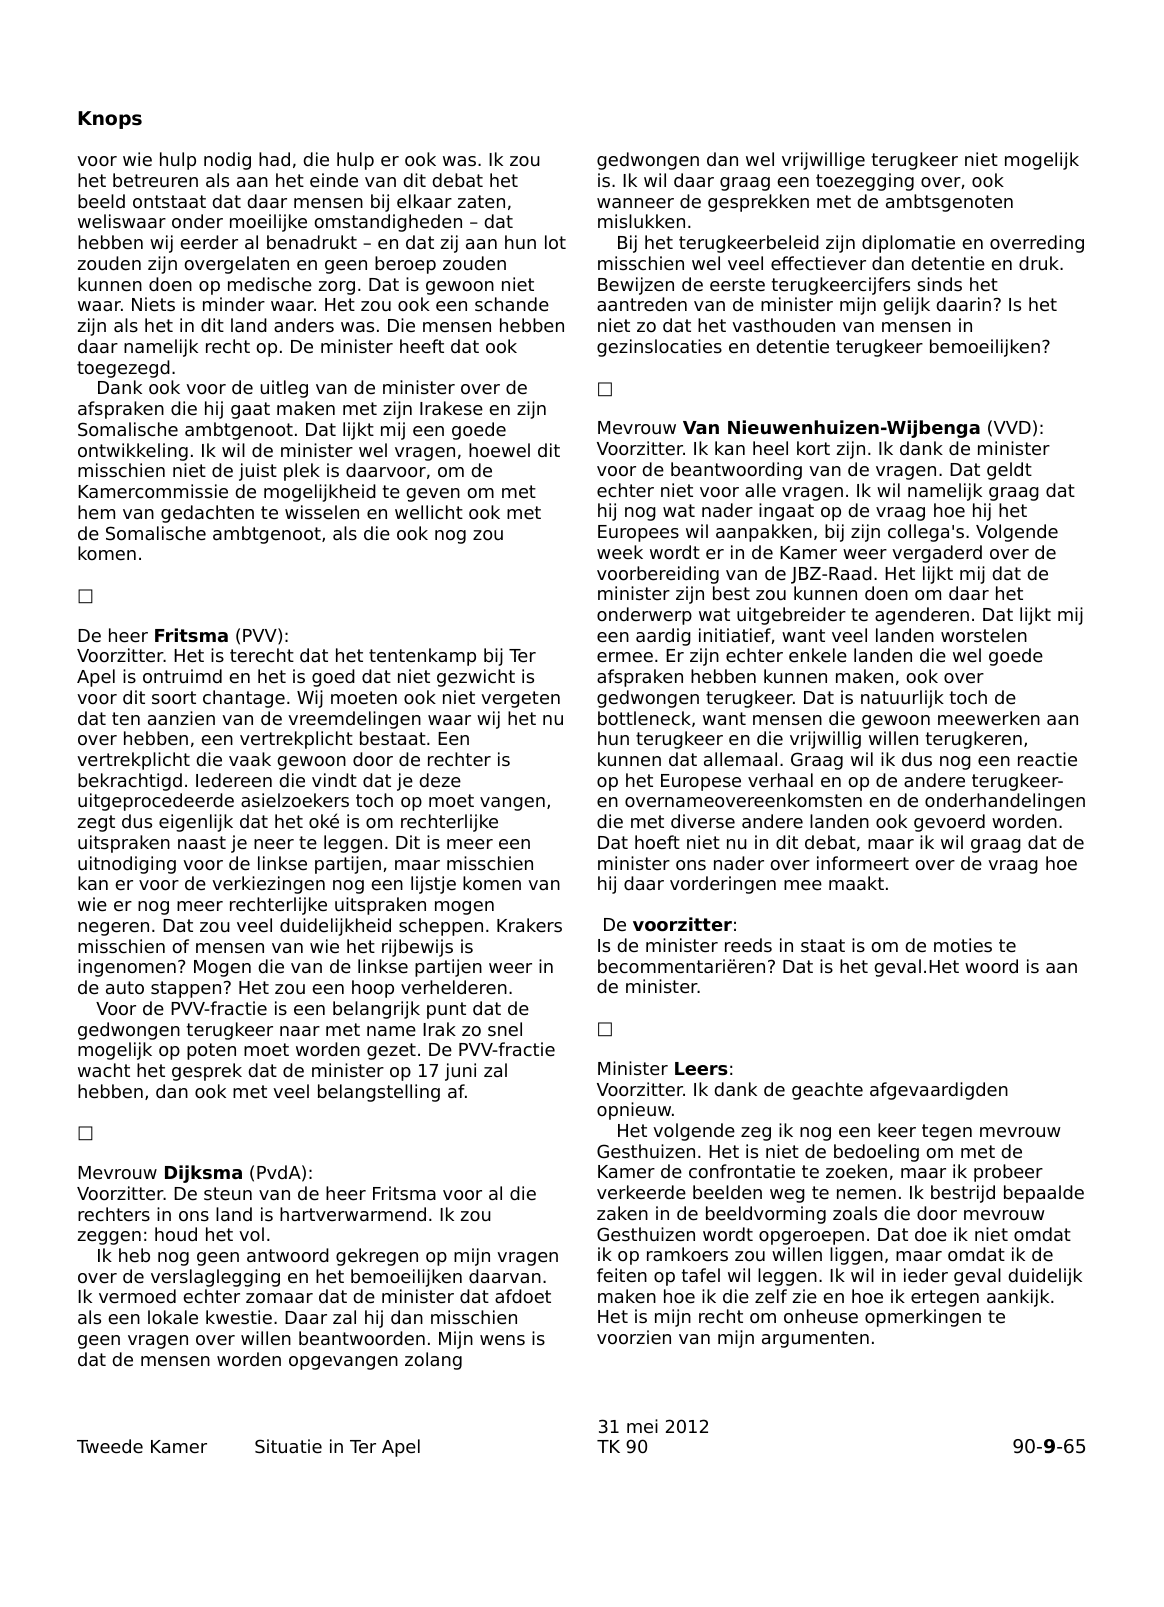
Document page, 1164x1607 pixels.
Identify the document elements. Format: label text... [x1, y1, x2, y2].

text Voorzitter. Ik dank de geachte afgevaardigden opnieuw. [596, 1079, 1087, 1121]
text Mevrouw Dijksma (PvdA): [77, 1163, 567, 1184]
text Is de minister reeds in staat is om de moties te becommentariëren? Dat is het geval.Het woord is aan de minister. [596, 936, 1087, 998]
text voor wie hulp nodig had, die hulp er ook was. Ik zou het betreuren als aan het einde van dit debat het beeld ontstaat dat daar mensen bij elkaar zaten, weliswaar onder moeilijke omstandigheden – dat hebben wij eerder al benadrukt – en dat zij aan hun lot zouden zijn overgelaten en geen beroep zouden kunnen doen op medische zorg. Dat is gewoon niet waar. Niets is minder waar. Het zou ook een schande zijn als het in dit land anders was. Die mensen hebben daar namelijk recht op. De minister heeft dat ook toegezegd. [77, 150, 567, 378]
text Mevrouw Van Nieuwenhuizen-Wijbenga (VVD): [596, 418, 1087, 439]
text gedwongen dan wel vrijwillige terugkeer niet mogelijk is. Ik wil daar graag een toezegging over, ook wanneer de gesprekken met de ambtsgenoten mislukken. [596, 150, 1087, 233]
text Bij het terugkeerbeleid zijn diplomatie en overreding misschien wel veel effectiever dan detentie en druk. Bewijzen de eerste terugkeercijfers sinds het aantreden van de minister mijn gelijk daarin? Is het niet zo dat het vasthouden van mensen in gezinslocaties en detentie terugkeer bemoeilijken? [596, 233, 1087, 357]
text Dank ook voor de uitleg van de minister over de afspraken die hij gaat maken met zijn Irakese en zijn Somalische ambtgenoot. Dat lijkt mij een goede ontwikkeling. Ik wil de minister wel vragen, hoewel dit misschien niet de juist plek is daarvoor, om de Kamercommissie de mogelijkheid te geven om met hem van gedachten te wisselen en wellicht ook met de Somalische ambtgenoot, als die ook nog zou komen. [77, 378, 567, 565]
text Voorzitter. Het is terecht dat het tentenkamp bij Ter Apel is ontruimd en het is goed dat niet gezwicht is voor dit soort chantage. Wij moeten ook niet vergeten dat ten aanzien van de vreemdelingen waar wij het nu over hebben, een vertrekplicht bestaat. Een vertrekplicht die vaak gewoon door de rechter is bekrachtigd. Iedereen die vindt dat je deze uitgeprocedeerde asielzoekers toch op moet vangen, zegt dus eigenlijk dat het oké is om rechterlijke uitspraken naast je neer te leggen. Dit is meer een uitnodiging voor de linkse partijen, maar misschien kan er voor de verkiezingen nog een lijstje komen van wie er nog meer rechterlijke uitspraken mogen negeren. Dat zou veel duidelijkheid scheppen. Krakers misschien of mensen van wie het rijbewijs is ingenomen? Mogen die van de linkse partijen weer in de auto stappen? Het zou een hoop verhelderen. [77, 646, 567, 999]
text Voorzitter. Ik kan heel kort zijn. Ik dank de minister voor de beantwoording van de vragen. Dat geldt echter niet voor alle vragen. Ik wil namelijk graag dat hij nog wat nader ingaat op de vraag hoe hij het Europees wil aanpakken, bij zijn collega's. Volgende week wordt er in de Kamer weer vergaderd over de voorbereiding van de JBZ-Raad. Het lijkt mij dat de minister zijn best zou kunnen doen om daar het onderwerp wat uitgebreider te agenderen. Dat lijkt mij een aardig initiatief, want veel landen worstelen ermee. Er zijn echter enkele landen die wel goede afspraken hebben kunnen maken, ook over gedwongen terugkeer. Dat is natuurlijk toch de bottleneck, want mensen die gewoon meewerken aan hun terugkeer en die vrijwillig willen terugkeren, kunnen dat allemaal. Graag wil ik dus nog een reactie op het Europese verhaal en op de andere terugkeer- en overnameovereenkomsten en de onderhandelingen die met diverse andere landen ook gevoerd worden. Dat hoeft niet nu in dit debat, maar ik wil graag dat de minister ons nader over informeert over de vraag hoe hij daar vorderingen mee maakt. [596, 439, 1087, 895]
text Voorzitter. De steun van de heer Fritsma voor al die rechters in ons land is hartverwarmend. Ik zou zeggen: houd het vol. [77, 1184, 567, 1246]
text Ik heb nog geen antwoord gekregen op mijn vragen over de verslaglegging en het bemoeilijken daarvan. Ik vermoed echter zomaar dat de minister dat afdoet als een lokale kwestie. Daar zal hij dan misschien geen vragen over willen beantwoorden. Mijn wens is dat de mensen worden opgevangen zolang [77, 1246, 567, 1370]
text □ [596, 1018, 1087, 1039]
text □ [596, 377, 1087, 398]
text Voor de PVV-fractie is een belangrijk punt dat de gedwongen terugkeer naar met name Irak zo snel mogelijk op poten moet worden gezet. De PVV-fractie wacht het gesprek dat de minister op 17 juni zal hebben, dan ook met veel belangstelling af. [77, 999, 567, 1102]
text Het volgende zeg ik nog een keer tegen mevrouw Gesthuizen. Het is niet de bedoeling om met de Kamer de confrontatie te zoeken, maar ik probeer verkeerde beelden weg te nemen. Ik bestrijd bepaalde zaken in de beeldvorming zoals die door mevrouw Gesthuizen wordt opgeroepen. Dat doe ik niet omdat ik op ramkoers zou willen liggen, maar omdat ik de feiten op tafel wil leggen. Ik wil in ieder geval duidelijk maken hoe ik die zelf zie en hoe ik ertegen aankijk. Het is mijn recht om onheuse opmerkingen te voorzien van mijn argumenten. [596, 1121, 1087, 1349]
text De voorzitter: [596, 915, 1087, 936]
text Minister Leers: [596, 1059, 1087, 1079]
text De heer Fritsma (PVV): [77, 626, 567, 646]
text □ [77, 585, 567, 606]
text □ [77, 1122, 567, 1143]
